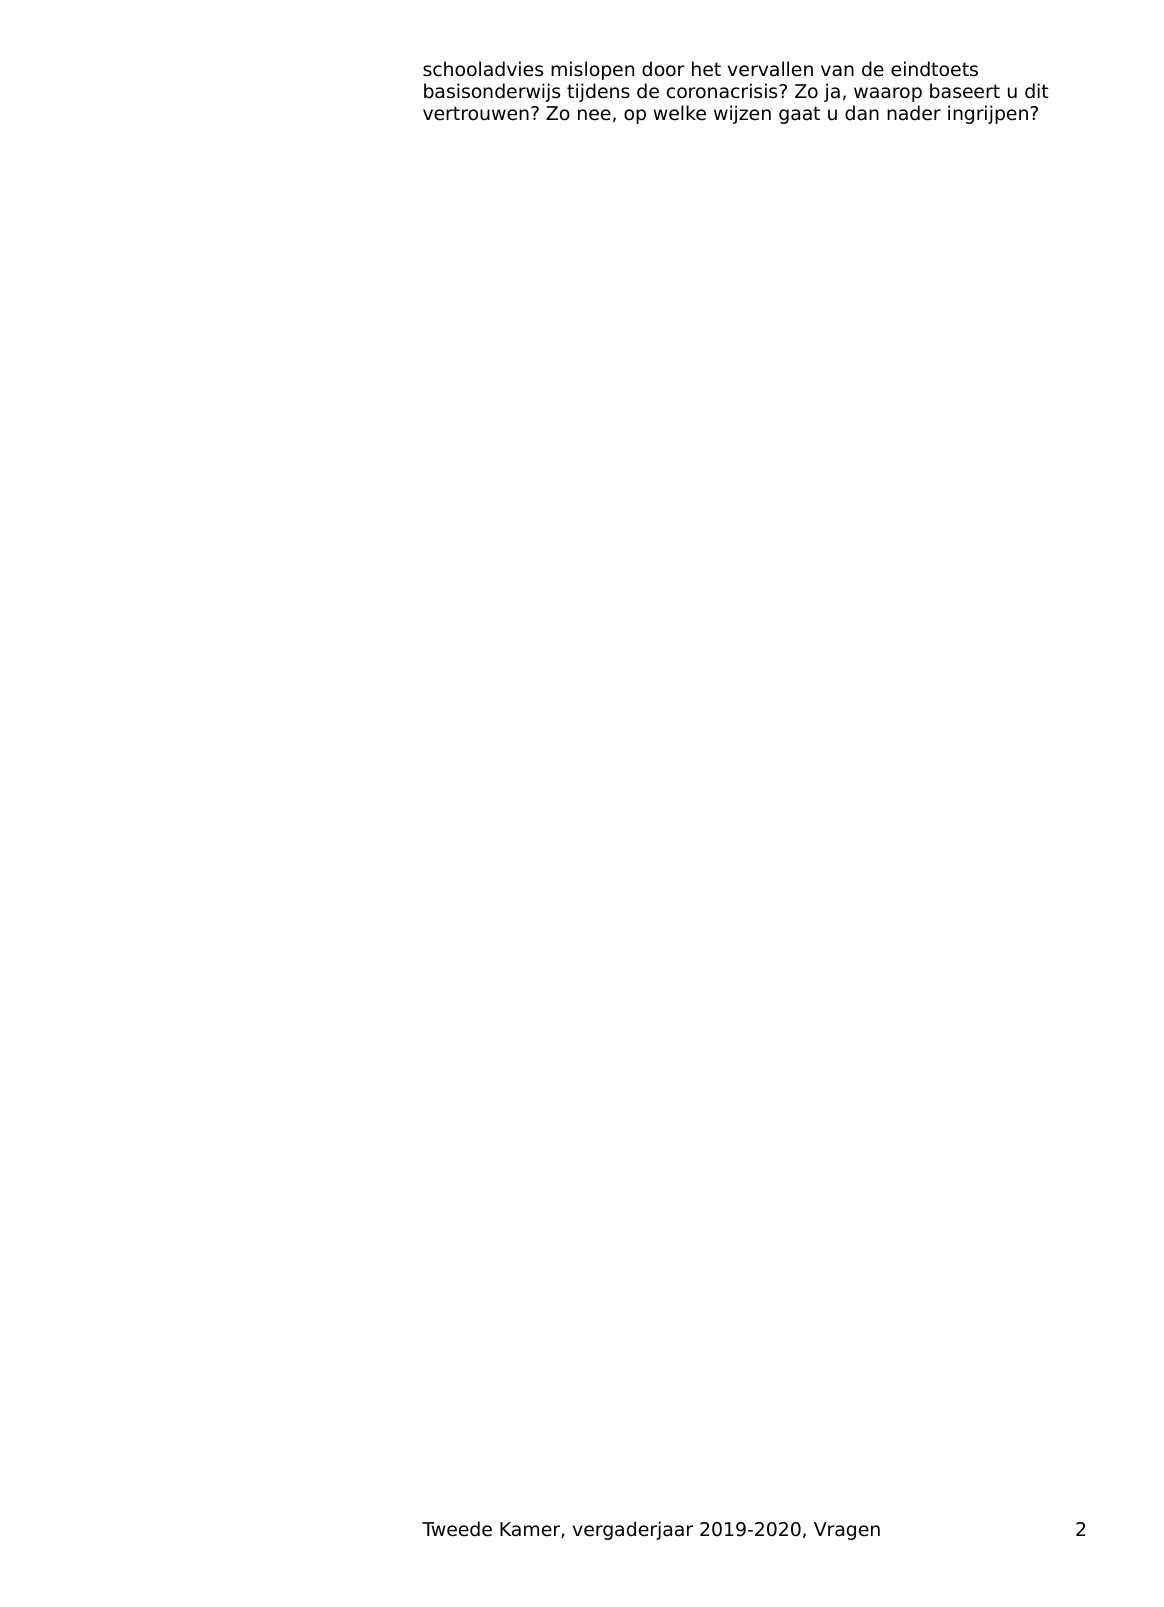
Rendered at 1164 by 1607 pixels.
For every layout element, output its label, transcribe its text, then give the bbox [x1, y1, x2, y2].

text schooladvies mislopen door het vervallen van de eindtoets basisonderwijs tijdens de coronacrisis? Zo ja, waarop baseert u dit vertrouwen? Zo nee, op welke wijzen gaat u dan nader ingrijpen? [422, 59, 1087, 125]
